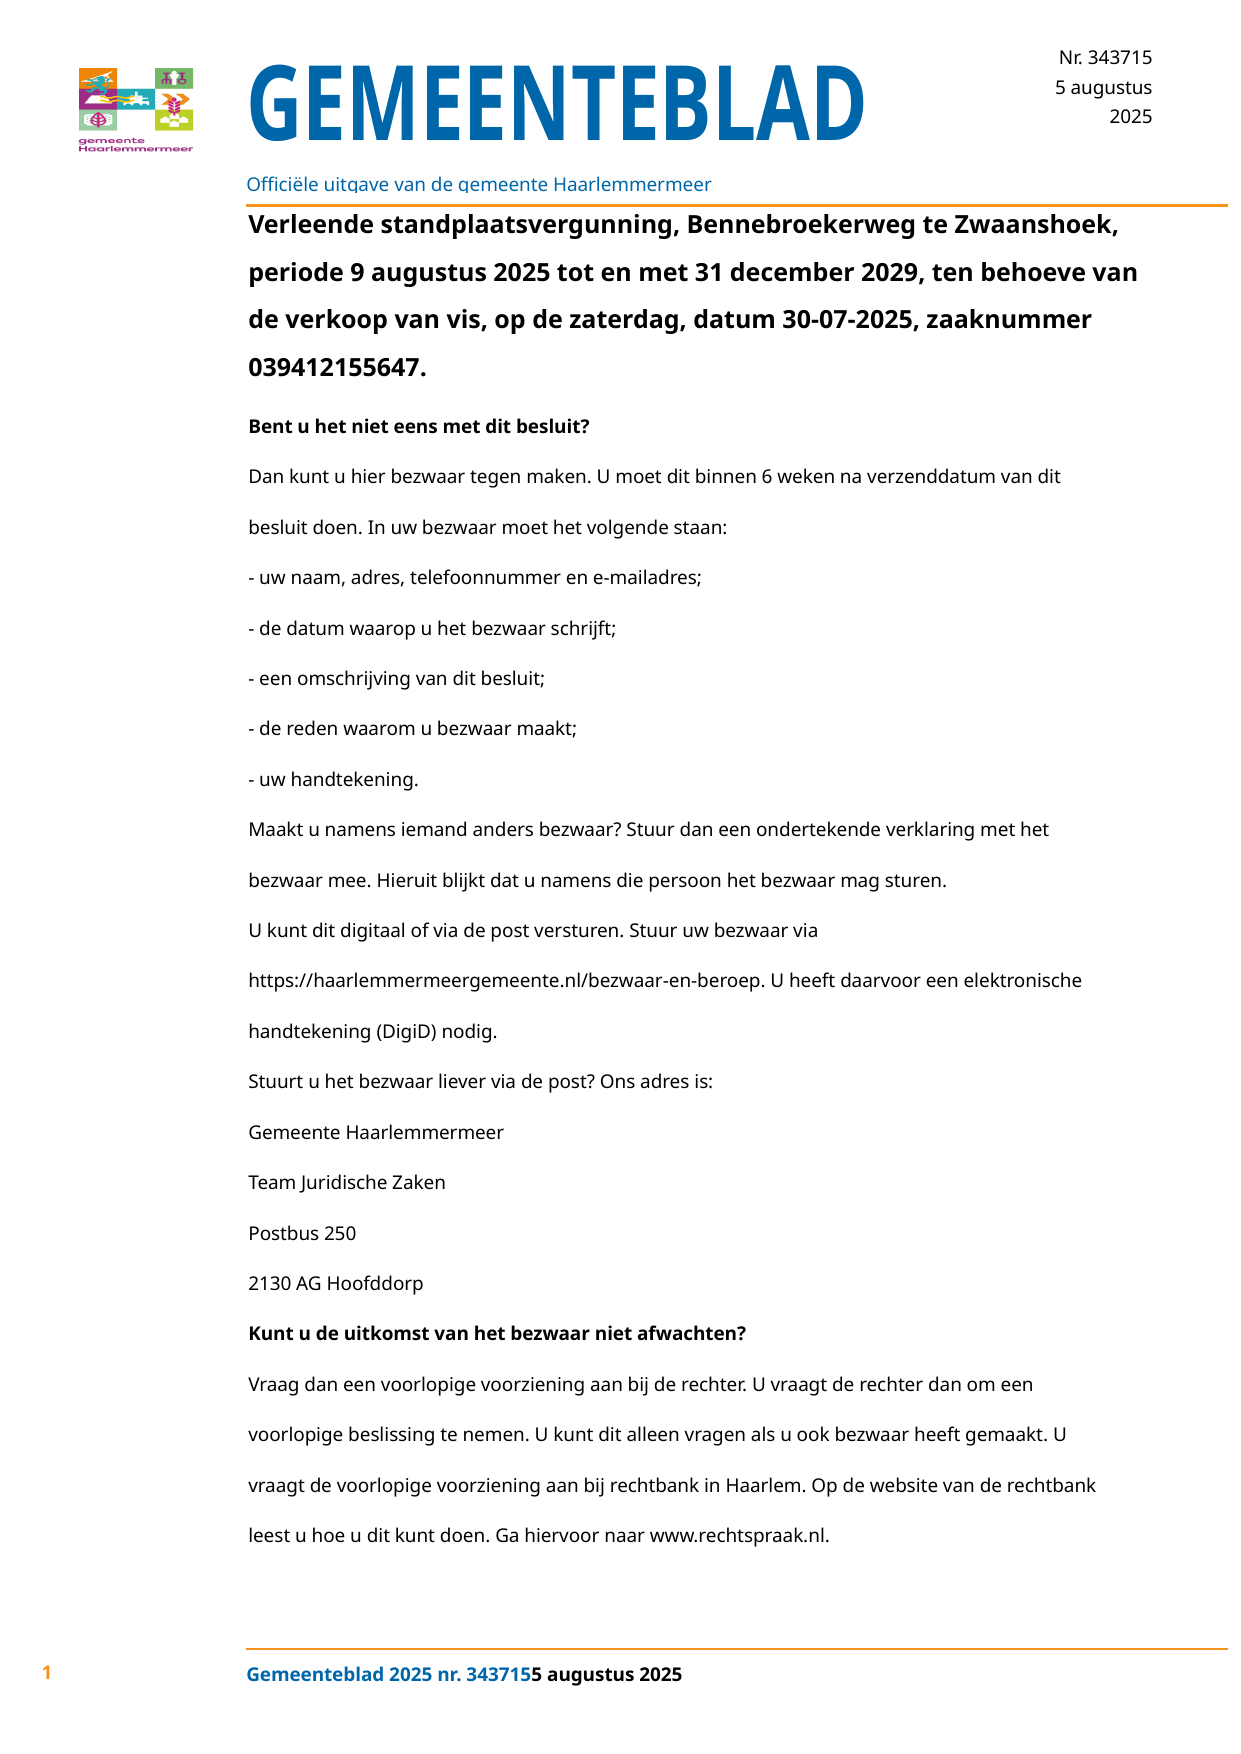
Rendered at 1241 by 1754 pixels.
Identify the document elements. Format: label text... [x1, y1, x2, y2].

text - uw naam, adres, telefoonnummer en e-mailadres; [248, 564, 1152, 590]
text Gemeente Haarlemmermeer [248, 1119, 1152, 1145]
picture [41, 47, 231, 172]
text - de datum waarop u het bezwaar schrijft; [248, 615, 1152, 641]
text Stuurt u het bezwaar liever via de post? Ons adres is: [248, 1068, 1152, 1094]
text - de reden waarom u bezwaar maakt; [248, 716, 1152, 741]
text vraagt de voorlopige voorziening aan bij rechtbank in Haarlem. Op de website van de rechtbank [248, 1472, 1152, 1498]
text Verleende standplaatsvergunning, Bennebroekerweg te Zwaanshoek, periode 9 augustus 2025 tot en met 31 december 2029, ten behoeve van de verkoop van vis, op de zaterdag, datum 30-07-2025, zaaknummer 039412155647. [248, 207, 1152, 384]
text Dan kunt u hier bezwaar tegen maken. U moet dit binnen 6 weken na verzenddatum van dit [248, 463, 1152, 489]
text Postbus 250 [248, 1220, 1152, 1246]
text handtekening (DigiD) nodig. [248, 1018, 1152, 1044]
text Maakt u namens iemand anders bezwaar? Stuur dan een ondertekende verklaring met het [248, 816, 1152, 842]
text U kunt dit digitaal of via de post versturen. Stuur uw bezwaar via [248, 917, 1152, 943]
text - uw handtekening. [248, 766, 1152, 792]
text voorlopige beslissing te nemen. U kunt dit alleen vragen als u ook bezwaar heeft gemaakt. U [248, 1421, 1152, 1447]
text leest u hoe u dit kunt doen. Ga hiervoor naar www.rechtspraak.nl. [248, 1522, 1152, 1548]
text Team Juridische Zaken [248, 1169, 1152, 1195]
text Kunt u de uitkomst van het bezwaar niet afwachten? [248, 1321, 1152, 1346]
text besluit doen. In uw bezwaar moet het volgende staan: [248, 514, 1152, 540]
text https://haarlemmermeergemeente.nl/bezwaar-en-beroep. U heeft daarvoor een elektronische [248, 968, 1152, 993]
text Vraag dan een voorlopige voorziening aan bij de rechter. U vraagt de rechter dan om een [248, 1371, 1152, 1397]
text Bent u het niet eens met dit besluit? [248, 413, 1152, 439]
text - een omschrijving van dit besluit; [248, 665, 1152, 691]
text 2130 AG Hoofddorp [248, 1270, 1152, 1296]
text bezwaar mee. Hieruit blijkt dat u namens die persoon het bezwaar mag sturen. [248, 867, 1152, 893]
